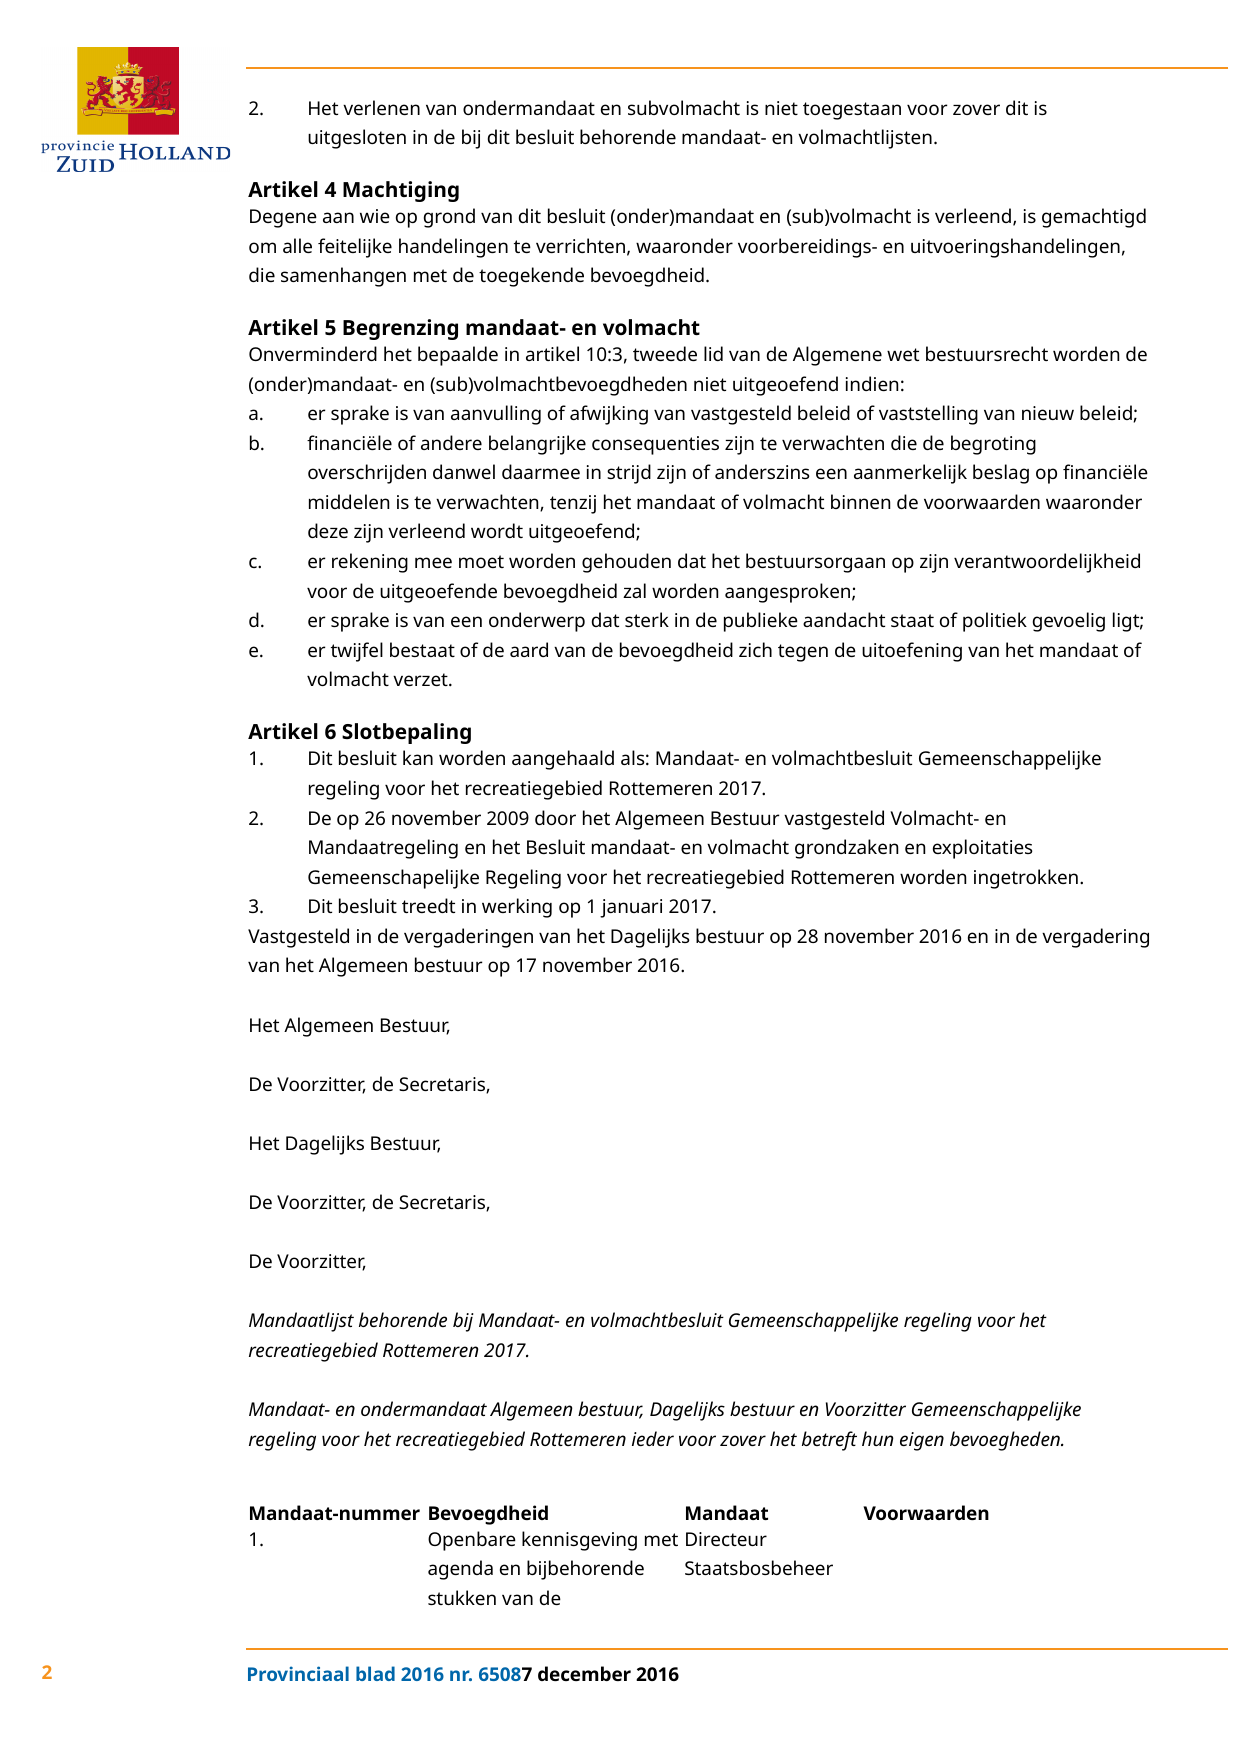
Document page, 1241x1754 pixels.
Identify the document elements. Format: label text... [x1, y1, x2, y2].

table_cell Directeur Staatsbosbeheer [684, 1526, 863, 1611]
list er twijfel bestaat of de aard van de bevoegdheid zich tegen de uitoefening van het mandaat of volmacht verzet. [248, 637, 1152, 692]
text Artikel 6 Slotbepaling [248, 717, 1152, 746]
text Mandaatlijst behorende bij Mandaat- en volmachtbesluit Gemeenschappelijke regeling voor het recreatiegebied Rottemeren 2017. [248, 1308, 1152, 1363]
table_cell 1. [248, 1526, 427, 1611]
list Dit besluit kan worden aangehaald als: Mandaat- en volmachtbesluit Gemeenschappelijke regeling voor het recreatiegebied Rottemeren 2017. [248, 746, 1152, 801]
text Degene aan wie op grond van dit besluit (onder)mandaat en (sub)volmacht is verleend, is gemachtigd om alle feitelijke handelingen te verrichten, waaronder voorbereidings- en uitvoeringshandelingen, die samenhangen met de toegekende bevoegdheid. [248, 203, 1152, 288]
table_cell Openbare kennisgeving met agenda en bijbehorende stukken van de [427, 1526, 684, 1611]
list financiële of andere belangrijke consequenties zijn te verwachten die de begroting overschrijden danwel daarmee in strijd zijn of anderszins een aanmerkelijk beslag op financiële middelen is te verwachten, tenzij het mandaat of volmacht binnen de voorwaarden waaronder deze zijn verleend wordt uitgeoefend; [248, 430, 1152, 544]
list Dit besluit treedt in werking op 1 januari 2017. [248, 893, 1152, 919]
text De Voorzitter, [248, 1248, 1152, 1274]
text De Voorzitter, de Secretaris, [248, 1189, 1152, 1215]
list er rekening mee moet worden gehouden dat het bestuursorgaan op zijn verantwoordelijkheid voor de uitgeoefende bevoegdheid zal worden aangesproken; [248, 548, 1152, 604]
table_header Voorwaarden [863, 1500, 1152, 1526]
text De Voorzitter, de Secretaris, [248, 1071, 1152, 1097]
text Mandaat- en ondermandaat Algemeen bestuur, Dagelijks bestuur en Voorzitter Gemeenschappelijke regeling voor het recreatiegebied Rottemeren ieder voor zover het betreft hun eigen bevoegheden. [248, 1396, 1152, 1452]
text Vastgesteld in de vergaderingen van het Dagelijks bestuur op 28 november 2016 en in de vergadering van het Algemeen bestuur op 17 november 2016. [248, 923, 1152, 978]
text Artikel 4 Machtiging [248, 175, 1152, 203]
list er sprake is van aanvulling of afwijking van vastgesteld beleid of vaststelling van nieuw beleid; [248, 400, 1152, 426]
table_header Mandaat [684, 1500, 863, 1526]
list er sprake is van een onderwerp dat sterk in de publieke aandacht staat of politiek gevoelig ligt; [248, 607, 1152, 633]
table_cell [863, 1526, 1152, 1611]
text Het Algemeen Bestuur, [248, 1012, 1152, 1037]
list De op 26 november 2009 door het Algemeen Bestuur vastgesteld Volmacht- en Mandaatregeling en het Besluit mandaat- en volmacht grondzaken en exploitaties Gemeenschapelijke Regeling voor het recreatiegebied Rottemeren worden ingetrokken. [248, 805, 1152, 889]
list Het verlenen van ondermandaat en subvolmacht is niet toegestaan voor zover dit is uitgesloten in de bij dit besluit behorende mandaat- en volmachtlijsten. [248, 95, 1152, 150]
text Het Dagelijks Bestuur, [248, 1130, 1152, 1156]
text Artikel 5 Begrenzing mandaat- en volmacht [248, 313, 1152, 341]
table_header Bevoegdheid [427, 1500, 684, 1526]
table_header Mandaat-nummer [248, 1500, 427, 1526]
text Onverminderd het bepaalde in artikel 10:3, tweede lid van de Algemene wet bestuursrecht worden de (onder)mandaat- en (sub)volmachtbevoegdheden niet uitgeoefend indien: [248, 341, 1152, 397]
picture [41, 47, 231, 172]
